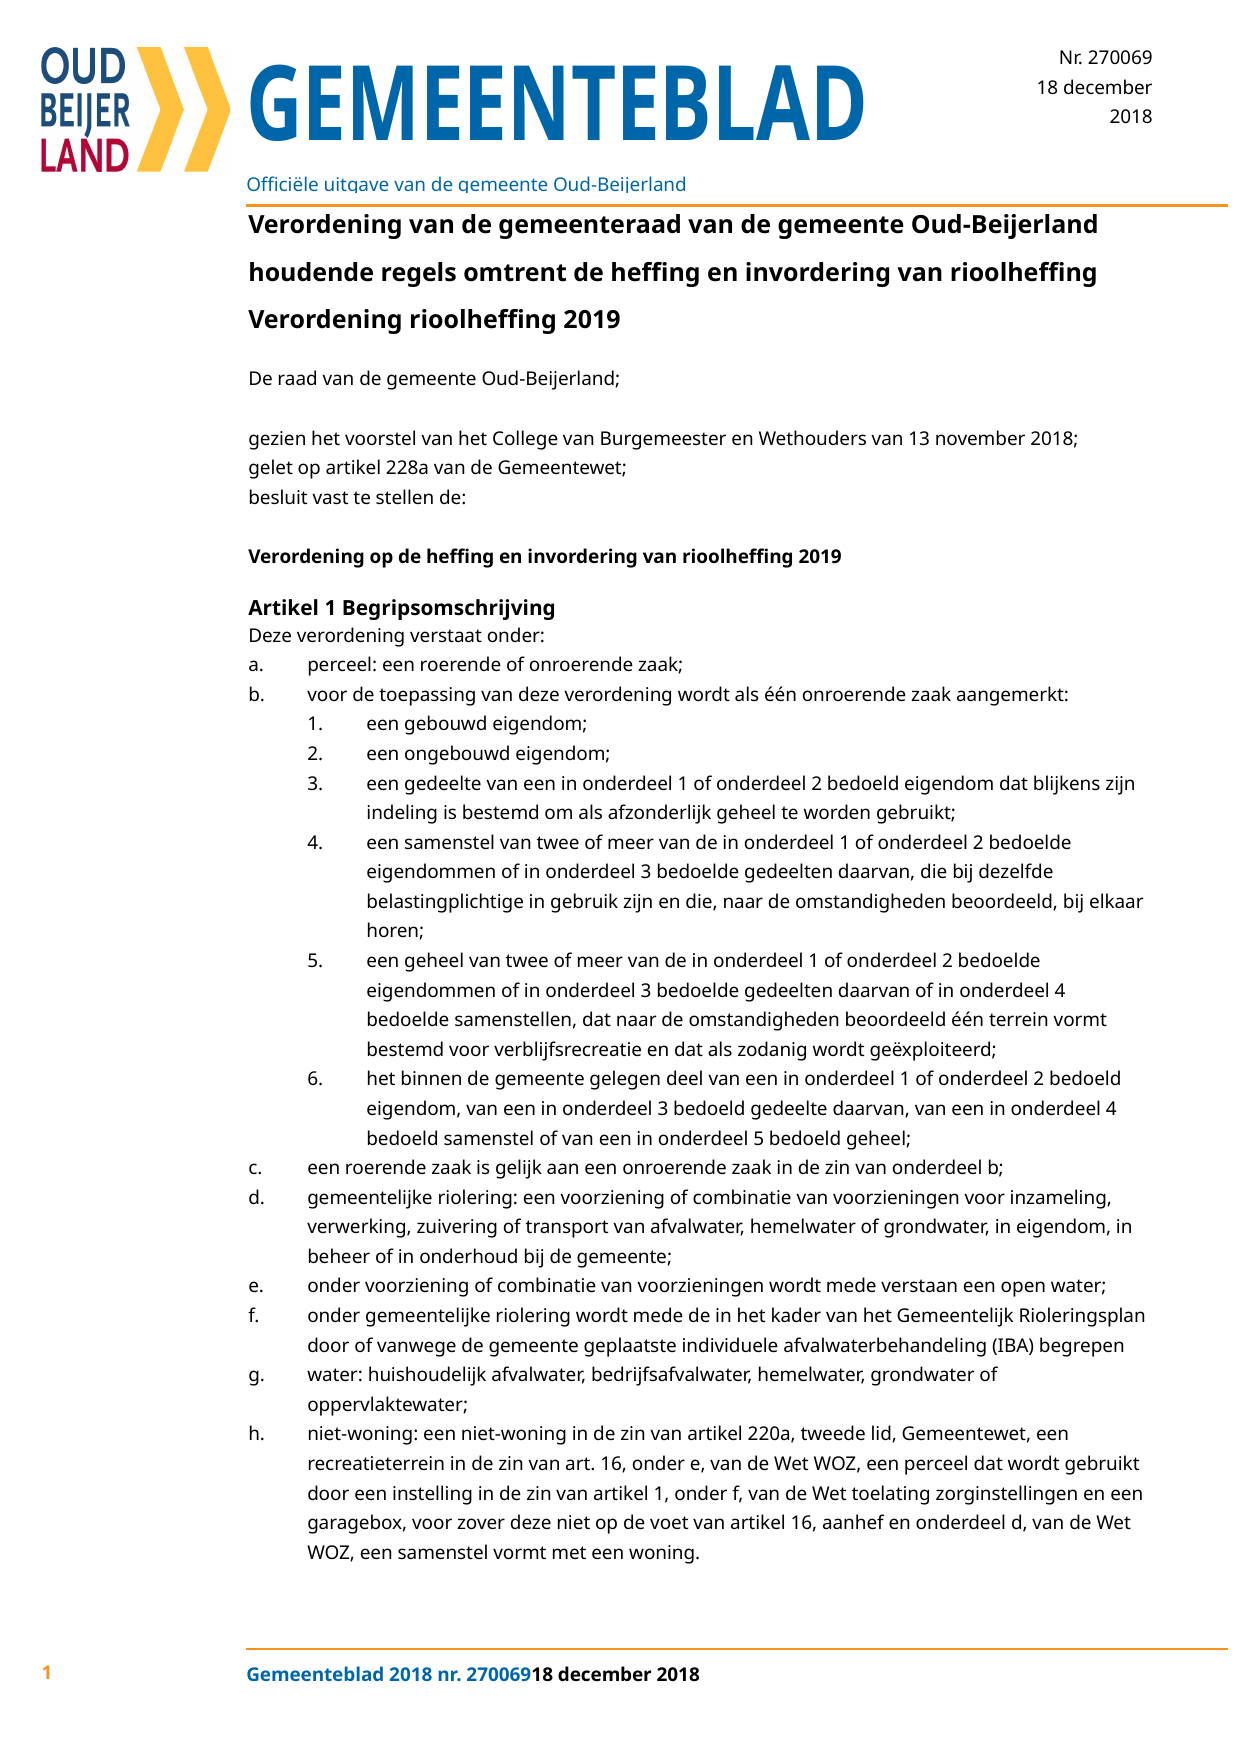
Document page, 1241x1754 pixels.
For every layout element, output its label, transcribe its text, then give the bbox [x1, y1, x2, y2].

text Artikel 1 Begripsomschrijving [248, 593, 1152, 622]
list perceel: een roerende of onroerende zaak; [248, 651, 1152, 677]
text Verordening op de heffing en invordering van rioolheffing 2019 [248, 543, 1152, 569]
text gelet op artikel 228a van de Gemeentewet; [248, 454, 1152, 480]
list een gebouwd eigendom; [307, 711, 1152, 736]
list een geheel van twee of meer van de in onderdeel 1 of onderdeel 2 bedoelde eigendommen of in onderdeel 3 bedoelde gedeelten daarvan of in onderdeel 4 bedoelde samenstellen, dat naar de omstandigheden beoordeeld één terrein vormt bestemd voor verblijfsrecreatie en dat als zodanig wordt geëxploiteerd; [307, 947, 1152, 1062]
list een ongebouwd eigendom; [307, 740, 1152, 766]
text besluit vast te stellen de: [248, 484, 1152, 509]
text gezien het voorstel van het College van Burgemeester en Wethouders van 13 november 2018; [248, 425, 1152, 450]
list water: huishoudelijk afvalwater, bedrijfsafvalwater, hemelwater, grondwater of oppervlaktewater; [248, 1361, 1152, 1417]
list voor de toepassing van deze verordening wordt als één onroerende zaak aangemerkt: [248, 681, 1152, 707]
list niet-woning: een niet-woning in de zin van artikel 220a, tweede lid, Gemeentewet, een recreatieterrein in de zin van art. 16, onder e, van de Wet WOZ, een perceel dat wordt gebruikt door een instelling in de zin van artikel 1, onder f, van de Wet toelating zorginstellingen en een garagebox, voor zover deze niet op de voet van artikel 16, aanhef en onderdeel d, van de Wet WOZ, een samenstel vormt met een woning. [248, 1421, 1152, 1565]
list onder gemeentelijke riolering wordt mede de in het kader van het Gemeentelijk Rioleringsplan door of vanwege de gemeente geplaatste individuele afvalwaterbehandeling (IBA) begrepen [248, 1302, 1152, 1358]
list een roerende zaak is gelijk aan een onroerende zaak in de zin van onderdeel b; [248, 1154, 1152, 1180]
list een samenstel van twee of meer van de in onderdeel 1 of onderdeel 2 bedoelde eigendommen of in onderdeel 3 bedoelde gedeelten daarvan, die bij dezelfde belastingplichtige in gebruik zijn en die, naar de omstandigheden beoordeeld, bij elkaar horen; [307, 829, 1152, 943]
list een gedeelte van een in onderdeel 1 of onderdeel 2 bedoeld eigendom dat blijkens zijn indeling is bestemd om als afzonderlijk geheel te worden gebruikt; [307, 770, 1152, 825]
text Deze verordening verstaat onder: [248, 622, 1152, 648]
list gemeentelijke riolering: een voorziening of combinatie van voorzieningen voor inzameling, verwerking, zuivering of transport van afvalwater, hemelwater of grondwater, in eigendom, in beheer of in onderhoud bij de gemeente; [248, 1184, 1152, 1269]
text De raad van de gemeente Oud-Beijerland; [248, 366, 1152, 391]
text Verordening van de gemeenteraad van de gemeente Oud-Beijerland houdende regels omtrent de heffing en invordering van rioolheffing Verordening rioolheffing 2019 [248, 207, 1152, 336]
list onder voorziening of combinatie van voorzieningen wordt mede verstaan een open water; [248, 1273, 1152, 1298]
list het binnen de gemeente gelegen deel van een in onderdeel 1 of onderdeel 2 bedoeld eigendom, van een in onderdeel 3 bedoeld gedeelte daarvan, van een in onderdeel 4 bedoeld samenstel of van een in onderdeel 5 bedoeld geheel; [307, 1066, 1152, 1151]
picture [41, 47, 231, 172]
